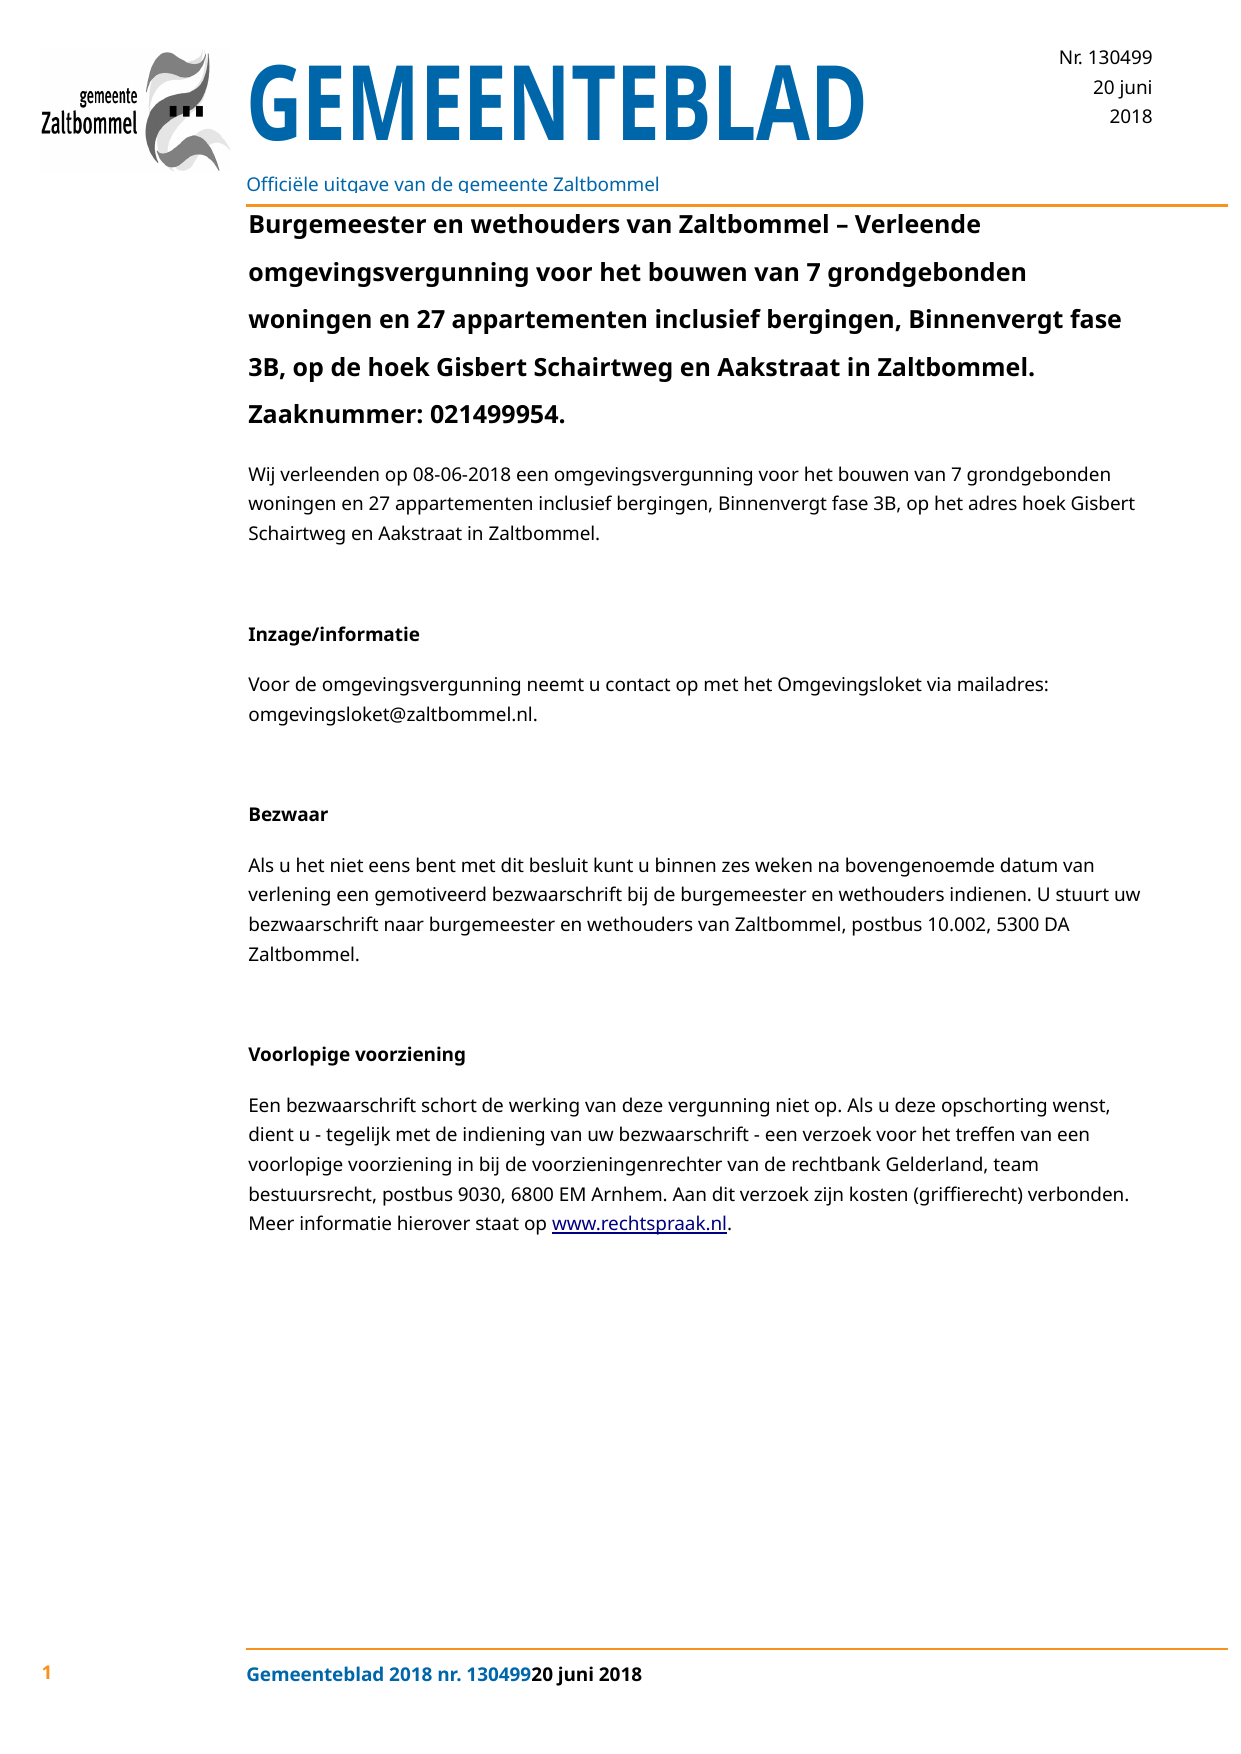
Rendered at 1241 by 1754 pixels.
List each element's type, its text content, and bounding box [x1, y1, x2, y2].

text Voor de omgevingsvergunning neemt u contact op met het Omgevingsloket via mailadres: omgevingsloket@zaltbommel.nl. [248, 671, 1152, 726]
picture [41, 47, 231, 172]
text Voorlopige voorziening [248, 1042, 1152, 1067]
text Inzage/informatie [248, 621, 1152, 646]
text Burgemeester en wethouders van Zaltbommel – Verleende omgevingsvergunning voor het bouwen van 7 grondgebonden woningen en 27 appartementen inclusief bergingen, Binnenvergt fase 3B, op de hoek Gisbert Schairtweg en Aakstraat in Zaltbommel. Zaaknummer: 021499954. [248, 207, 1152, 431]
text Een bezwaarschrift schort de werking van deze vergunning niet op. Als u deze opschorting wenst, dient u - tegelijk met de indiening van uw bezwaarschrift - een verzoek voor het treffen van een voorlopige voorziening in bij de voorzieningenrechter van de rechtbank Gelderland, team bestuursrecht, postbus 9030, 6800 EM Arnhem. Aan dit verzoek zijn kosten (griffierecht) verbonden. Meer informatie hierover staat op www.rechtspraak.nl. [248, 1092, 1152, 1236]
text Wij verleenden op 08-06-2018 een omgevingsvergunning voor het bouwen van 7 grondgebonden woningen en 27 appartementen inclusief bergingen, Binnenvergt fase 3B, op het adres hoek Gisbert Schairtweg en Aakstraat in Zaltbommel. [248, 461, 1152, 546]
text Als u het niet eens bent met dit besluit kunt u binnen zes weken na bovengenoemde datum van verlening een gemotiveerd bezwaarschrift bij de burgemeester en wethouders indienen. U stuurt uw bezwaarschrift naar burgemeester en wethouders van Zaltbommel, postbus 10.002, 5300 DA Zaltbommel. [248, 852, 1152, 966]
text Bezwaar [248, 802, 1152, 827]
